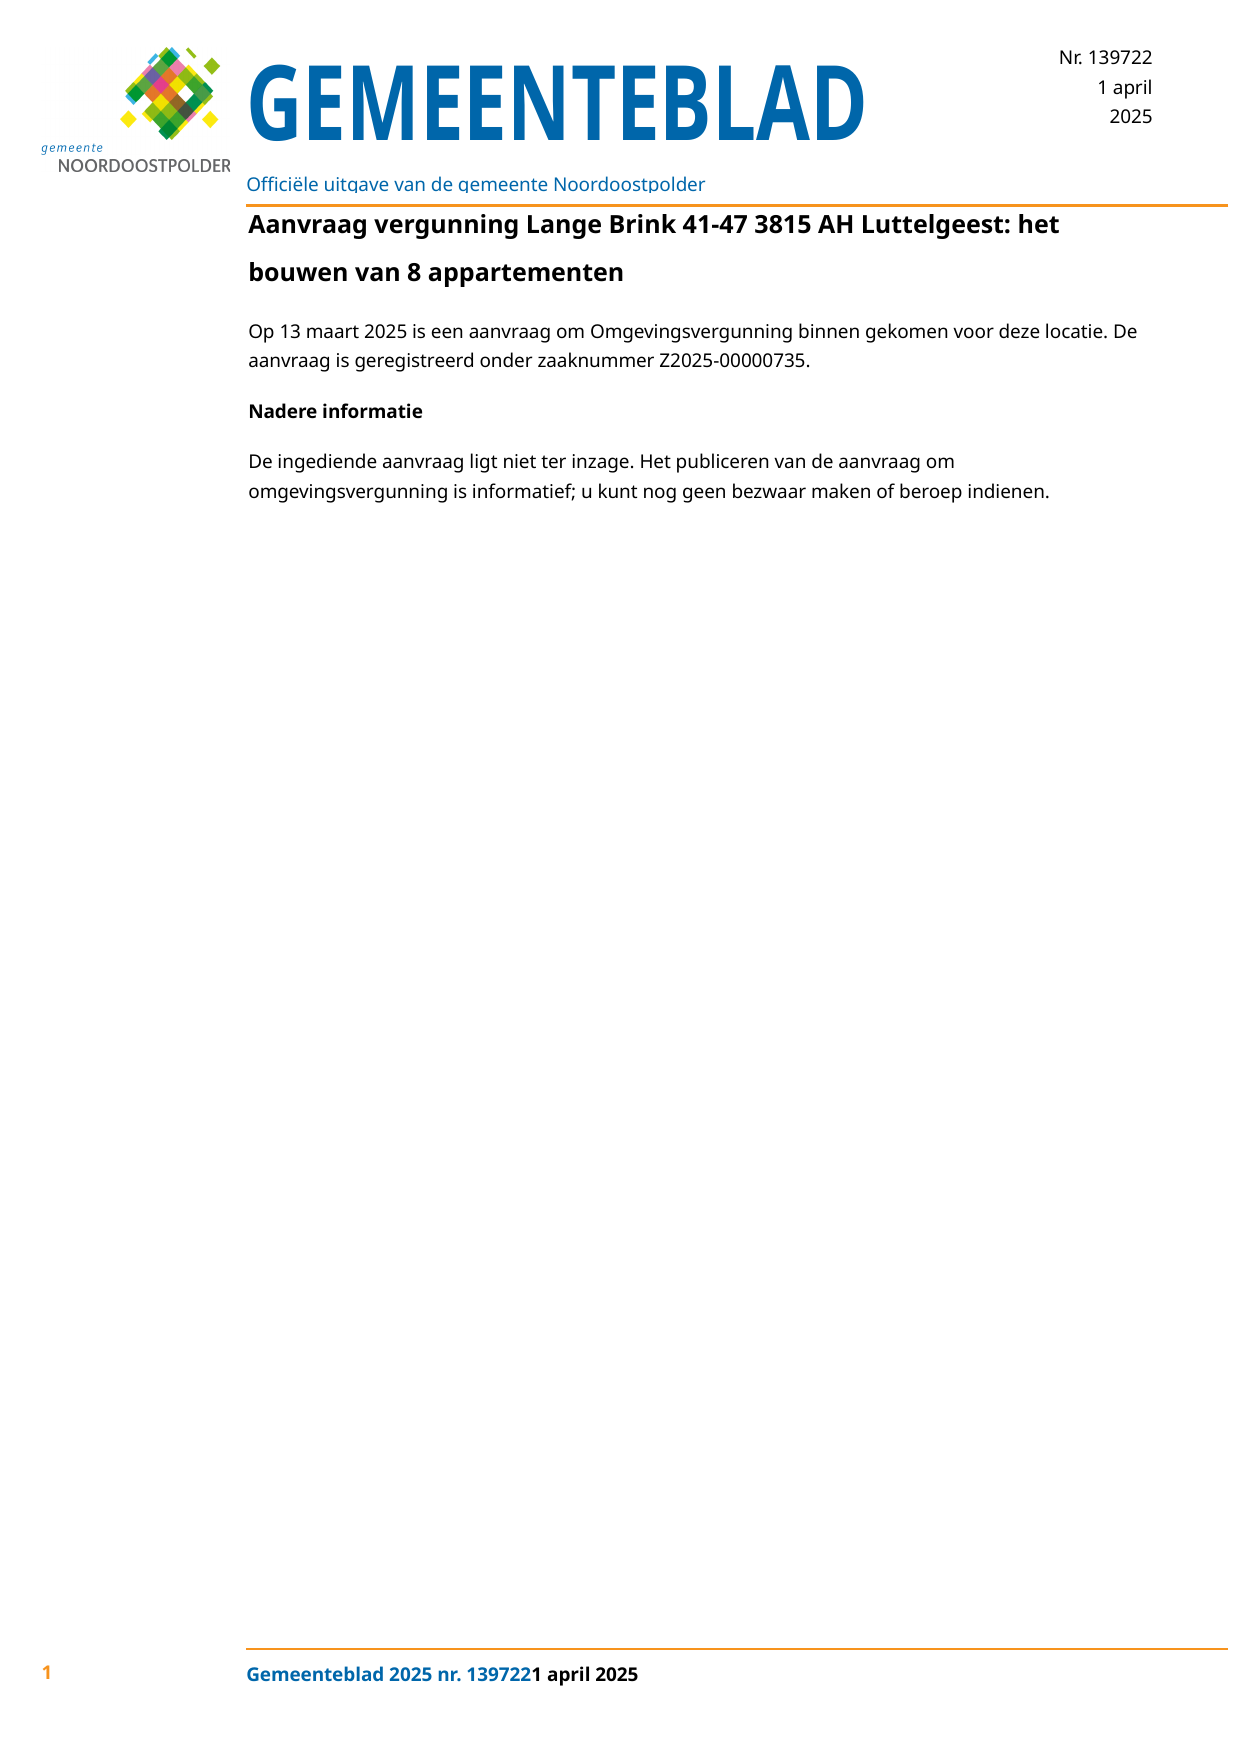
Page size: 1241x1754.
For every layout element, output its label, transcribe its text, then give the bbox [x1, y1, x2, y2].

text Op 13 maart 2025 is een aanvraag om Omgevingsvergunning binnen gekomen voor deze locatie. De aanvraag is geregistreerd onder zaaknummer Z2025-00000735. [248, 318, 1152, 373]
text De ingediende aanvraag ligt niet ter inzage. Het publiceren van de aanvraag om omgevingsvergunning is informatief; u kunt nog geen bezwaar maken of beroep indienen. [248, 448, 1152, 504]
text Aanvraag vergunning Lange Brink 41-47 3815 AH Luttelgeest: het bouwen van 8 appartementen [248, 207, 1152, 288]
text Nadere informatie [248, 398, 1152, 424]
picture [41, 47, 231, 172]
